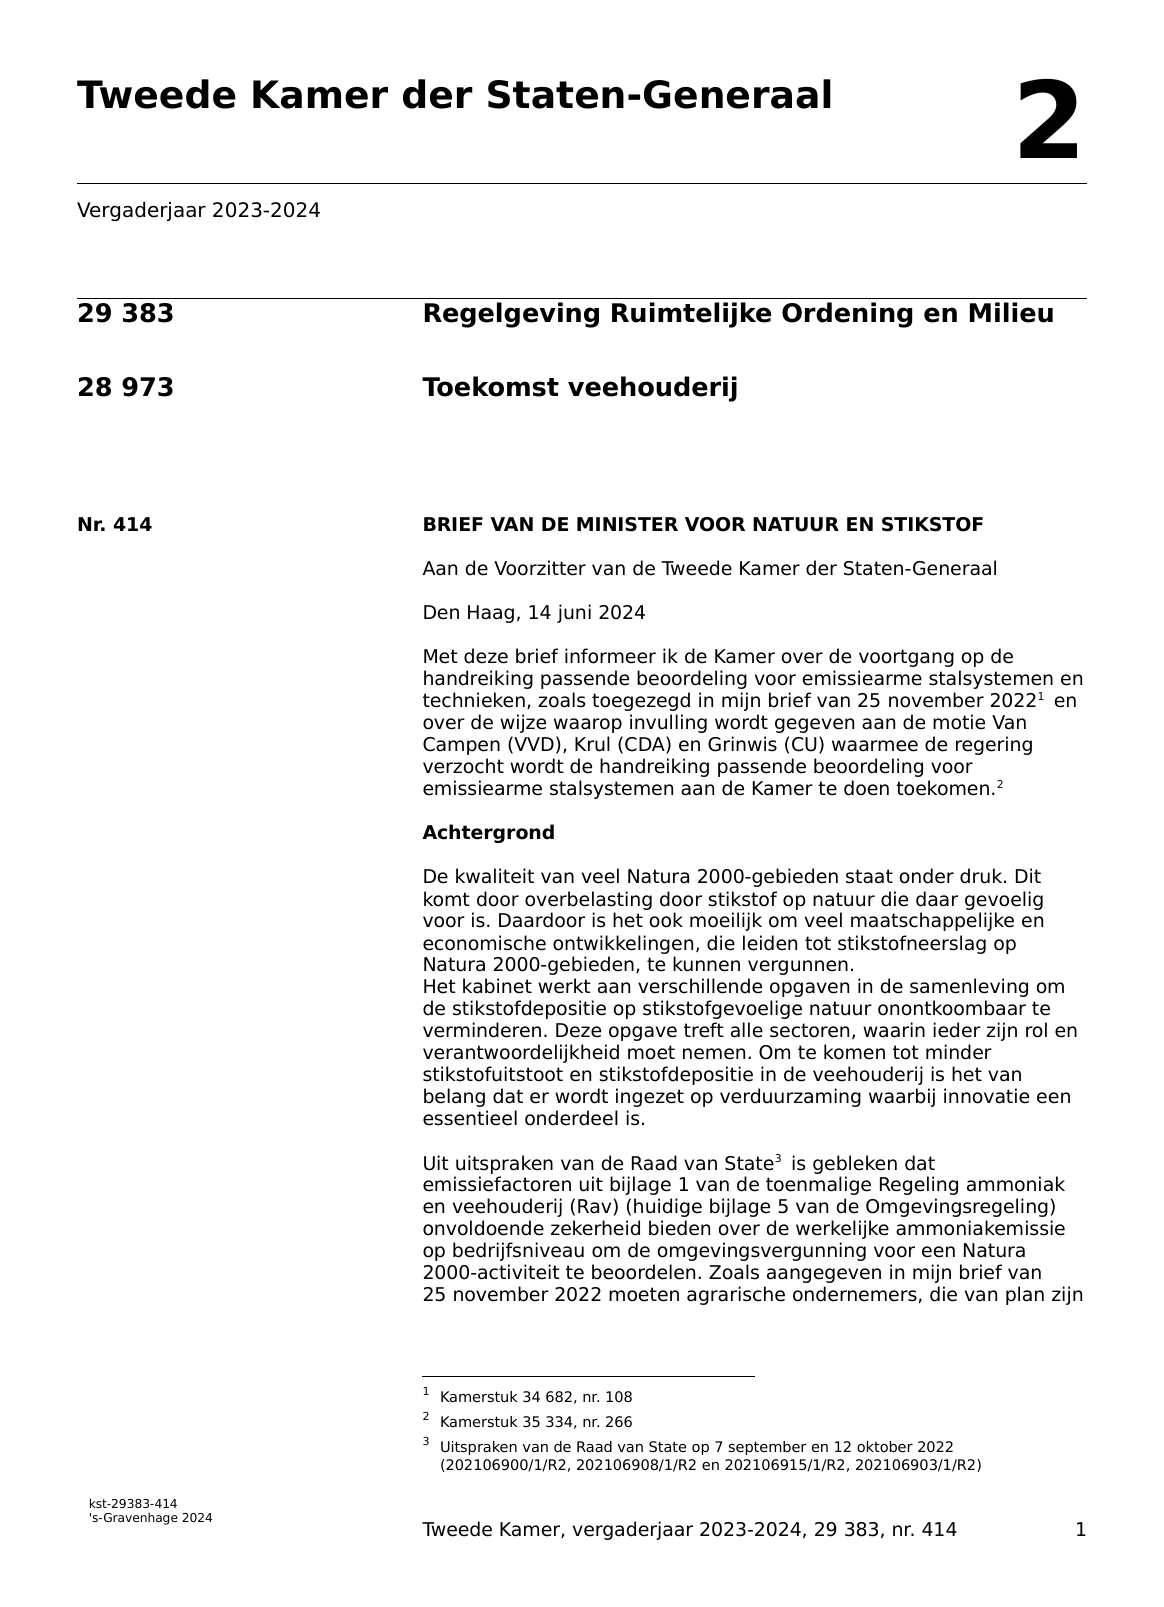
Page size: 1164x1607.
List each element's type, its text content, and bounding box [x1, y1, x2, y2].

text 's-Gravenhage 2024 [88, 1511, 323, 1525]
text Uit uitspraken van de Raad van State is gebleken dat emissiefactoren uit bijlage 1 van de toenmalige Regeling ammoniak en veehouderij (Rav) (huidige bijlage 5 van de Omgevingsregeling) onvoldoende zekerheid bieden over de werkelijke ammoniakemissie op bedrijfsniveau om de omgevingsvergunning voor een Natura 2000-activiteit te beoordelen. Zoals aangegeven in mijn brief van 25 november 2022 moeten agrarische ondernemers, die van plan zijn [422, 1152, 1087, 1306]
table_header Tweede Kamer der Staten-Generaal [77, 59, 886, 183]
text kst-29383-414 [88, 1497, 323, 1511]
text Met deze brief informeer ik de Kamer over de voortgang op de handreiking passende beoordeling voor emissiearme stalsystemen en technieken, zoals toegezegd in mijn brief van 25 november 2022 en over de wijze waarop invulling wordt gegeven aan de motie Van Campen (VVD), Krul (CDA) en Grinwis (CU) waarmee de regering verzocht wordt de handreiking passende beoordeling voor emissiearme stalsystemen aan de Kamer te doen toekomen. [422, 646, 1087, 800]
text Kamerstuk 34 682, nr. 108 [422, 1385, 1087, 1407]
table_header 2 [886, 59, 1087, 183]
text Kamerstuk 35 334, nr. 266 [422, 1410, 1087, 1432]
subtitle 28 973 Toekomst veehouderij [77, 373, 1087, 403]
text Aan de Voorzitter van de Tweede Kamer der Staten-Generaal [422, 558, 1087, 580]
text Het kabinet werkt aan verschillende opgaven in de samenleving om de stikstofdepositie op stikstofgevoelige natuur onontkoombaar te verminderen. Deze opgave treft alle sectoren, waarin ieder zijn rol en verantwoordelijkheid moet nemen. Om te komen tot minder stikstofuitstoot en stikstofdepositie in de veehouderij is het van belang dat er wordt ingezet op verduurzaming waarbij innovatie een essentieel onderdeel is. [422, 976, 1087, 1130]
text Den Haag, 14 juni 2024 [422, 602, 1087, 624]
table_cell Vergaderjaar 2023-2024 [77, 184, 1087, 298]
subtitle Achtergrond [422, 822, 1087, 844]
subtitle Nr. 414 BRIEF VAN DE MINISTER VOOR NATUUR EN STIKSTOF [77, 514, 1087, 536]
text De kwaliteit van veel Natura 2000-gebieden staat onder druk. Dit komt door overbelasting door stikstof op natuur die daar gevoelig voor is. Daardoor is het ook moeilijk om veel maatschappelijke en economische ontwikkelingen, die leiden tot stikstofneerslag op Natura 2000-gebieden, te kunnen vergunnen. [422, 866, 1087, 976]
text Uitspraken van de Raad van State op 7 september en 12 oktober 2022 (202106900/1/R2, 202106908/1/R2 en 202106915/1/R2, 202106903/1/R2) [422, 1435, 1087, 1474]
subtitle 29 383 Regelgeving Ruimtelijke Ordening en Milieu [77, 299, 1087, 329]
